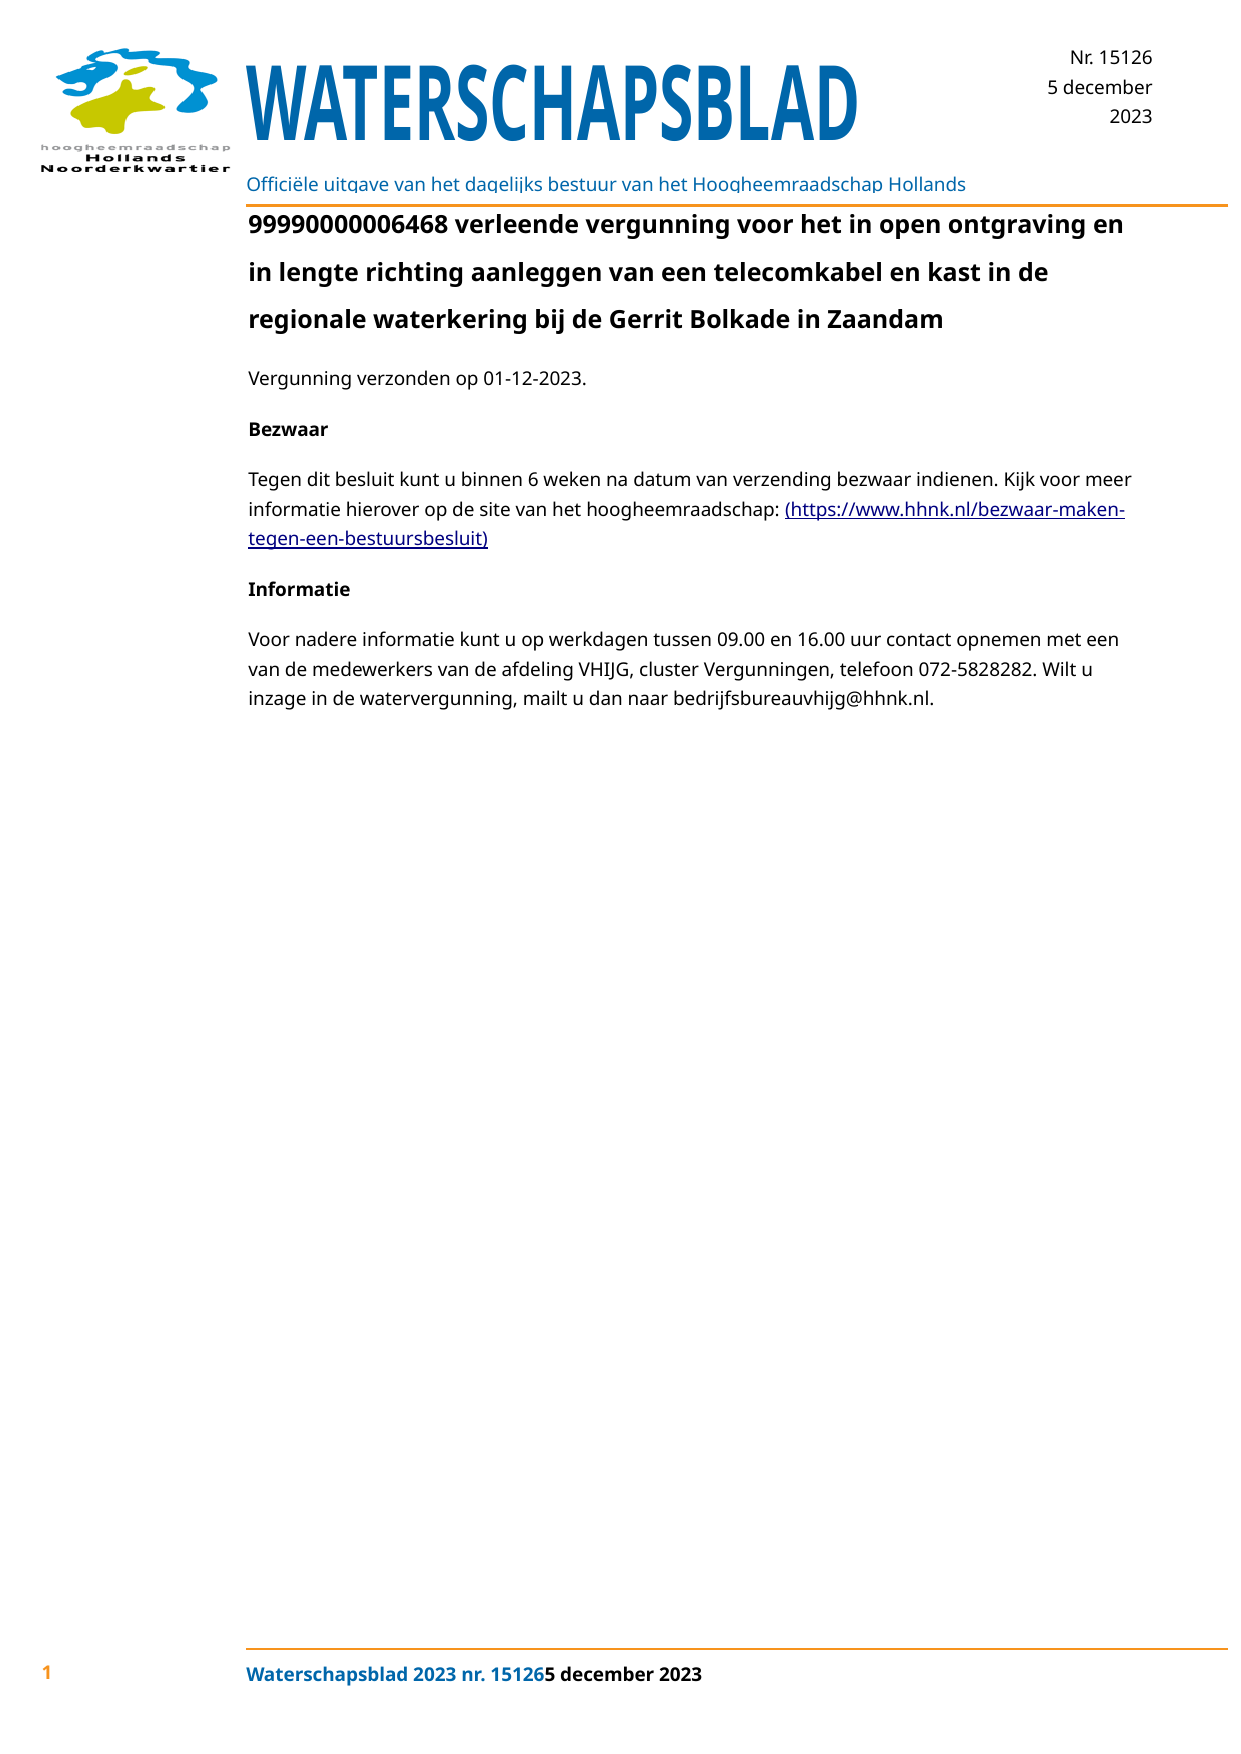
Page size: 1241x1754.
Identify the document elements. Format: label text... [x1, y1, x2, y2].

picture [41, 47, 231, 172]
text Vergunning verzonden op 01-12-2023. [248, 366, 1152, 391]
text Tegen dit besluit kunt u binnen 6 weken na datum van verzending bezwaar indienen. Kijk voor meer informatie hierover op de site van het hoogheemraadschap: (https://www.hhnk.nl/bezwaar-maken-tegen-een-bestuursbesluit) [248, 466, 1152, 551]
text Bezwaar [248, 416, 1152, 442]
text Informatie [248, 576, 1152, 602]
text Voor nadere informatie kunt u op werkdagen tussen 09.00 en 16.00 uur contact opnemen met een van de medewerkers van de afdeling VHIJG, cluster Vergunningen, telefoon 072-5828282. Wilt u inzage in de watervergunning, mailt u dan naar bedrijfsbureauvhijg@hhnk.nl. [248, 626, 1152, 711]
text 99990000006468 verleende vergunning voor het in open ontgraving en in lengte richting aanleggen van een telecomkabel en kast in de regionale waterkering bij de Gerrit Bolkade in Zaandam [248, 207, 1152, 336]
